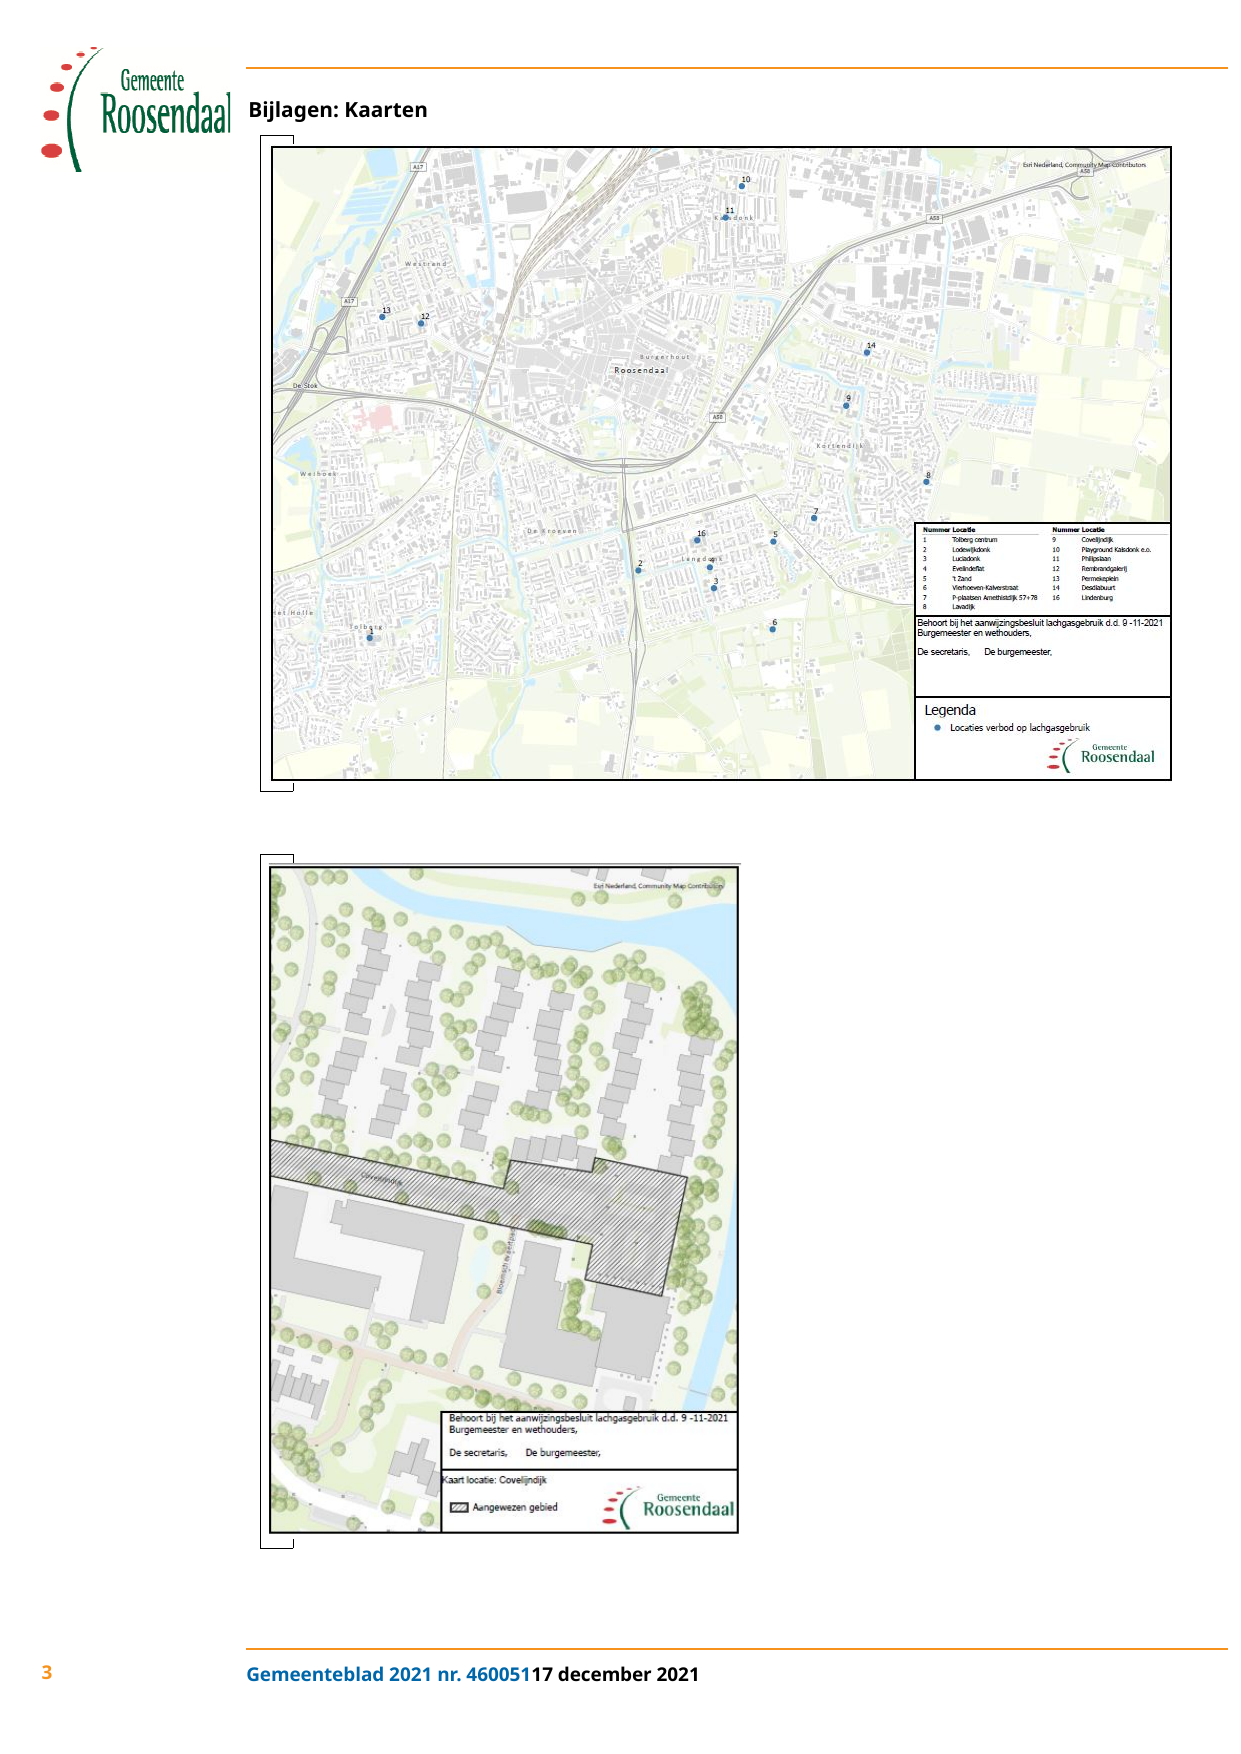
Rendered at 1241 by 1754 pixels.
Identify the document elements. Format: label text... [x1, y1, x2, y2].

picture [268, 863, 742, 1539]
picture [41, 47, 231, 172]
text Bijlagen: Kaarten [248, 95, 1152, 123]
picture [268, 144, 1173, 783]
